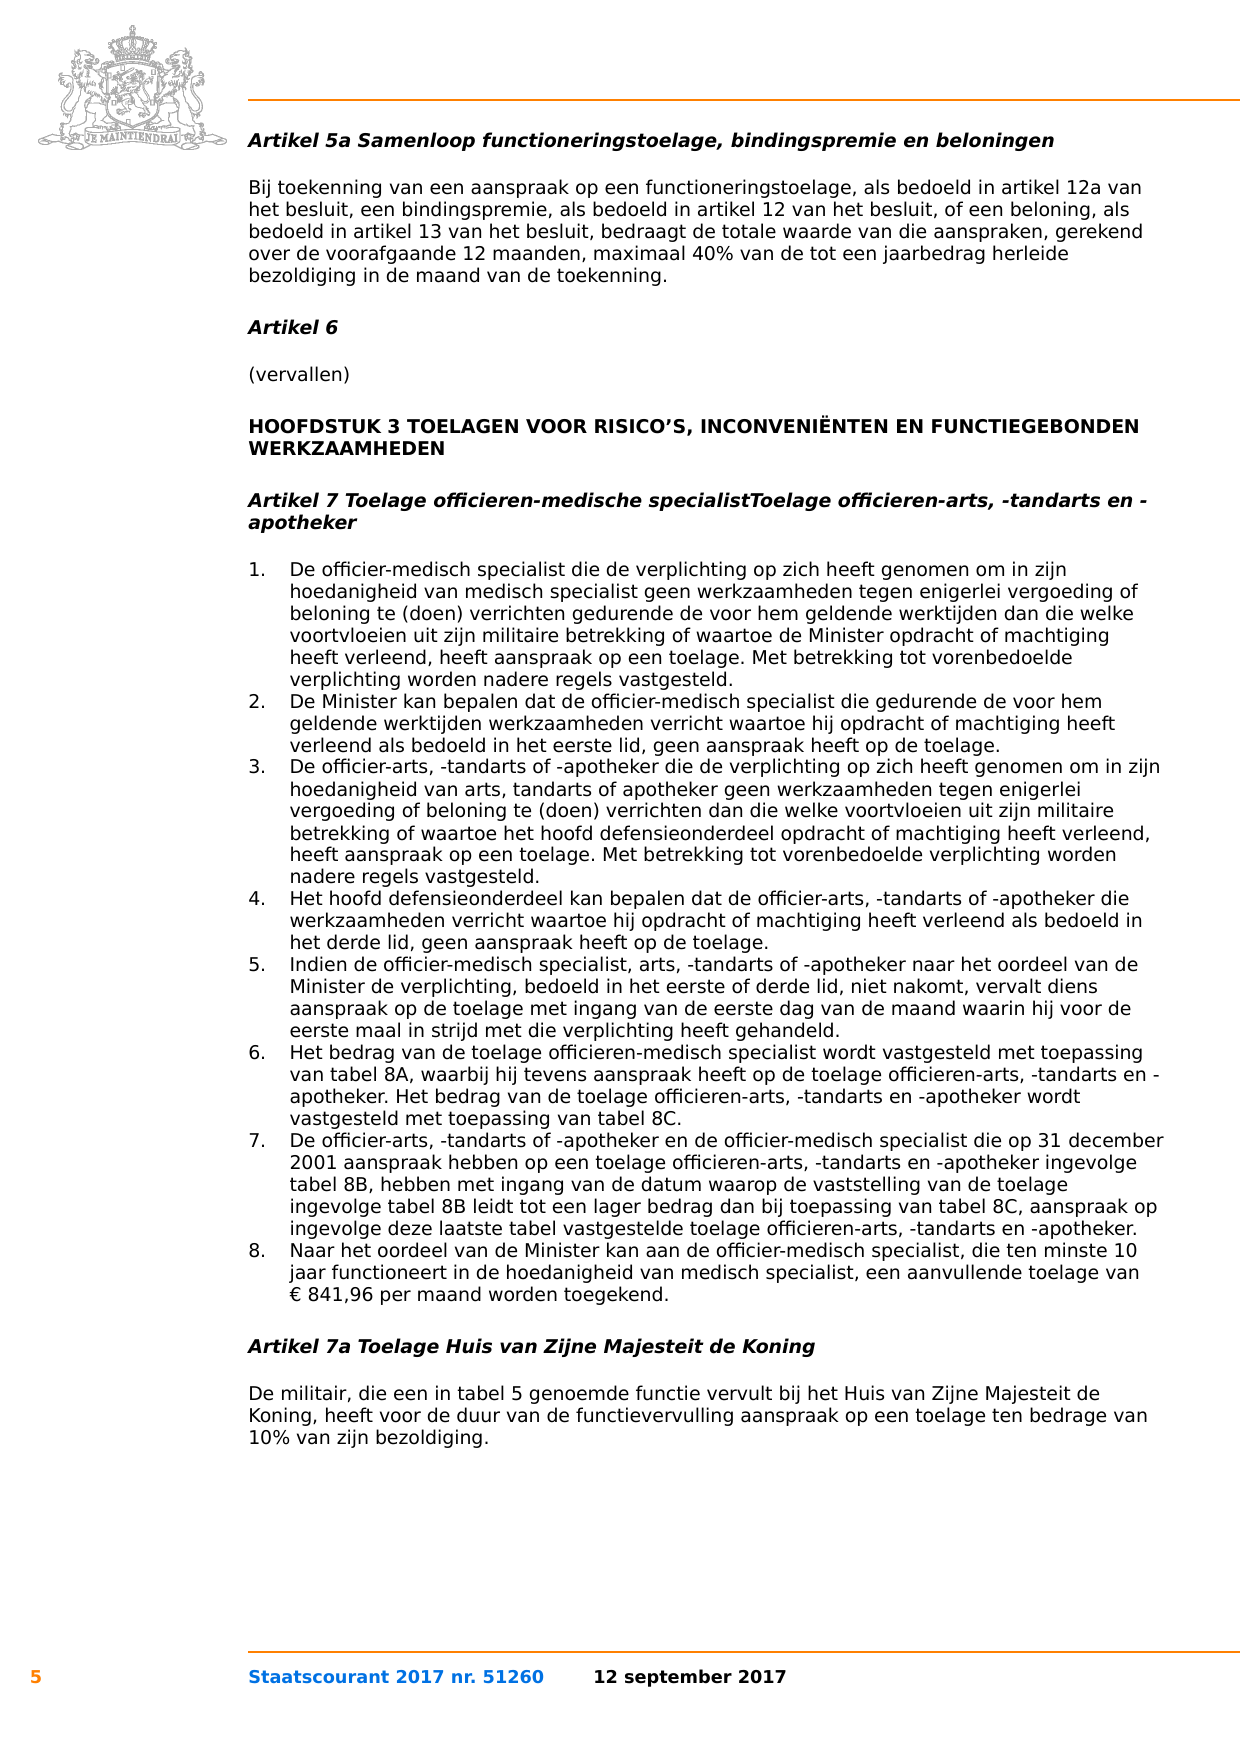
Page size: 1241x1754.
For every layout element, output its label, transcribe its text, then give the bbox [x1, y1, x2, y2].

text 5. Indien de officier-medisch specialist, arts, -tandarts of -apotheker naar het oordeel van de Minister de verplichting, bedoeld in het eerste of derde lid, niet nakomt, vervalt diens aanspraak op de toelage met ingang van de eerste dag van de maand waarin hij voor de eerste maal in strijd met die verplichting heeft gehandeld. [248, 954, 1163, 1042]
text 2. De Minister kan bepalen dat de officier-medisch specialist die gedurende de voor hem geldende werktijden werkzaamheden verricht waartoe hij opdracht of machtiging heeft verleend als bedoeld in het eerste lid, geen aanspraak heeft op de toelage. [248, 691, 1163, 756]
text 8. Naar het oordeel van de Minister kan aan de officier-medisch specialist, die ten minste 10 jaar functioneert in de hoedanigheid van medisch specialist, een aanvullende toelage van € 841,96 per maand worden toegekend. [248, 1240, 1163, 1306]
subtitle Artikel 7 Toelage officieren-medische specialistToelage officieren-arts, -tandarts en -apotheker [248, 490, 1163, 534]
text 6. Het bedrag van de toelage officieren-medisch specialist wordt vastgesteld met toepassing van tabel 8A, waarbij hij tevens aanspraak heeft op de toelage officieren-arts, -tandarts en -apotheker. Het bedrag van de toelage officieren-arts, -tandarts en -apotheker wordt vastgesteld met toepassing van tabel 8C. [248, 1042, 1163, 1130]
subtitle Artikel 5a Samenloop functioneringstoelage, bindingspremie en beloningen [248, 130, 1163, 152]
text Bij toekenning van een aanspraak op een functioneringstoelage, als bedoeld in artikel 12a van het besluit, een bindingspremie, als bedoeld in artikel 12 van het besluit, of een beloning, als bedoeld in artikel 13 van het besluit, bedraagt de totale waarde van die aanspraken, gerekend over de voorafgaande 12 maanden, maximaal 40% van de tot een jaarbedrag herleide bezoldiging in de maand van de toekenning. [248, 177, 1163, 287]
subtitle Artikel 7a Toelage Huis van Zijne Majesteit de Koning [248, 1336, 1163, 1358]
text De militair, die een in tabel 5 genoemde functie vervult bij het Huis van Zijne Majesteit de Koning, heeft voor de duur van de functievervulling aanspraak op een toelage ten bedrage van 10% van zijn bezoldiging. [248, 1383, 1163, 1449]
subtitle Artikel 6 [248, 317, 1163, 339]
text 1. De officier-medisch specialist die de verplichting op zich heeft genomen om in zijn hoedanigheid van medisch specialist geen werkzaamheden tegen enigerlei vergoeding of beloning te (doen) verrichten gedurende de voor hem geldende werktijden dan die welke voortvloeien uit zijn militaire betrekking of waartoe de Minister opdracht of machtiging heeft verleend, heeft aanspraak op een toelage. Met betrekking tot vorenbedoelde verplichting worden nadere regels vastgesteld. [248, 559, 1163, 691]
subtitle HOOFDSTUK 3 TOELAGEN VOOR RISICO’S, INCONVENIËNTEN EN FUNCTIEGEBONDEN WERKZAAMHEDEN [248, 416, 1163, 460]
text 3. De officier-arts, -tandarts of -apotheker die de verplichting op zich heeft genomen om in zijn hoedanigheid van arts, tandarts of apotheker geen werkzaamheden tegen enigerlei vergoeding of beloning te (doen) verrichten dan die welke voortvloeien uit zijn militaire betrekking of waartoe het hoofd defensieonderdeel opdracht of machtiging heeft verleend, heeft aanspraak op een toelage. Met betrekking tot vorenbedoelde verplichting worden nadere regels vastgesteld. [248, 756, 1163, 888]
text (vervallen) [248, 364, 1163, 386]
text 7. De officier-arts, -tandarts of -apotheker en de officier-medisch specialist die op 31 december 2001 aanspraak hebben op een toelage officieren-arts, -tandarts en -apotheker ingevolge tabel 8B, hebben met ingang van de datum waarop de vaststelling van de toelage ingevolge tabel 8B leidt tot een lager bedrag dan bij toepassing van tabel 8C, aanspraak op ingevolge deze laatste tabel vastgestelde toelage officieren-arts, -tandarts en -apotheker. [248, 1130, 1163, 1240]
picture [38, 25, 227, 150]
text 4. Het hoofd defensieonderdeel kan bepalen dat de officier-arts, -tandarts of -apotheker die werkzaamheden verricht waartoe hij opdracht of machtiging heeft verleend als bedoeld in het derde lid, geen aanspraak heeft op de toelage. [248, 888, 1163, 954]
